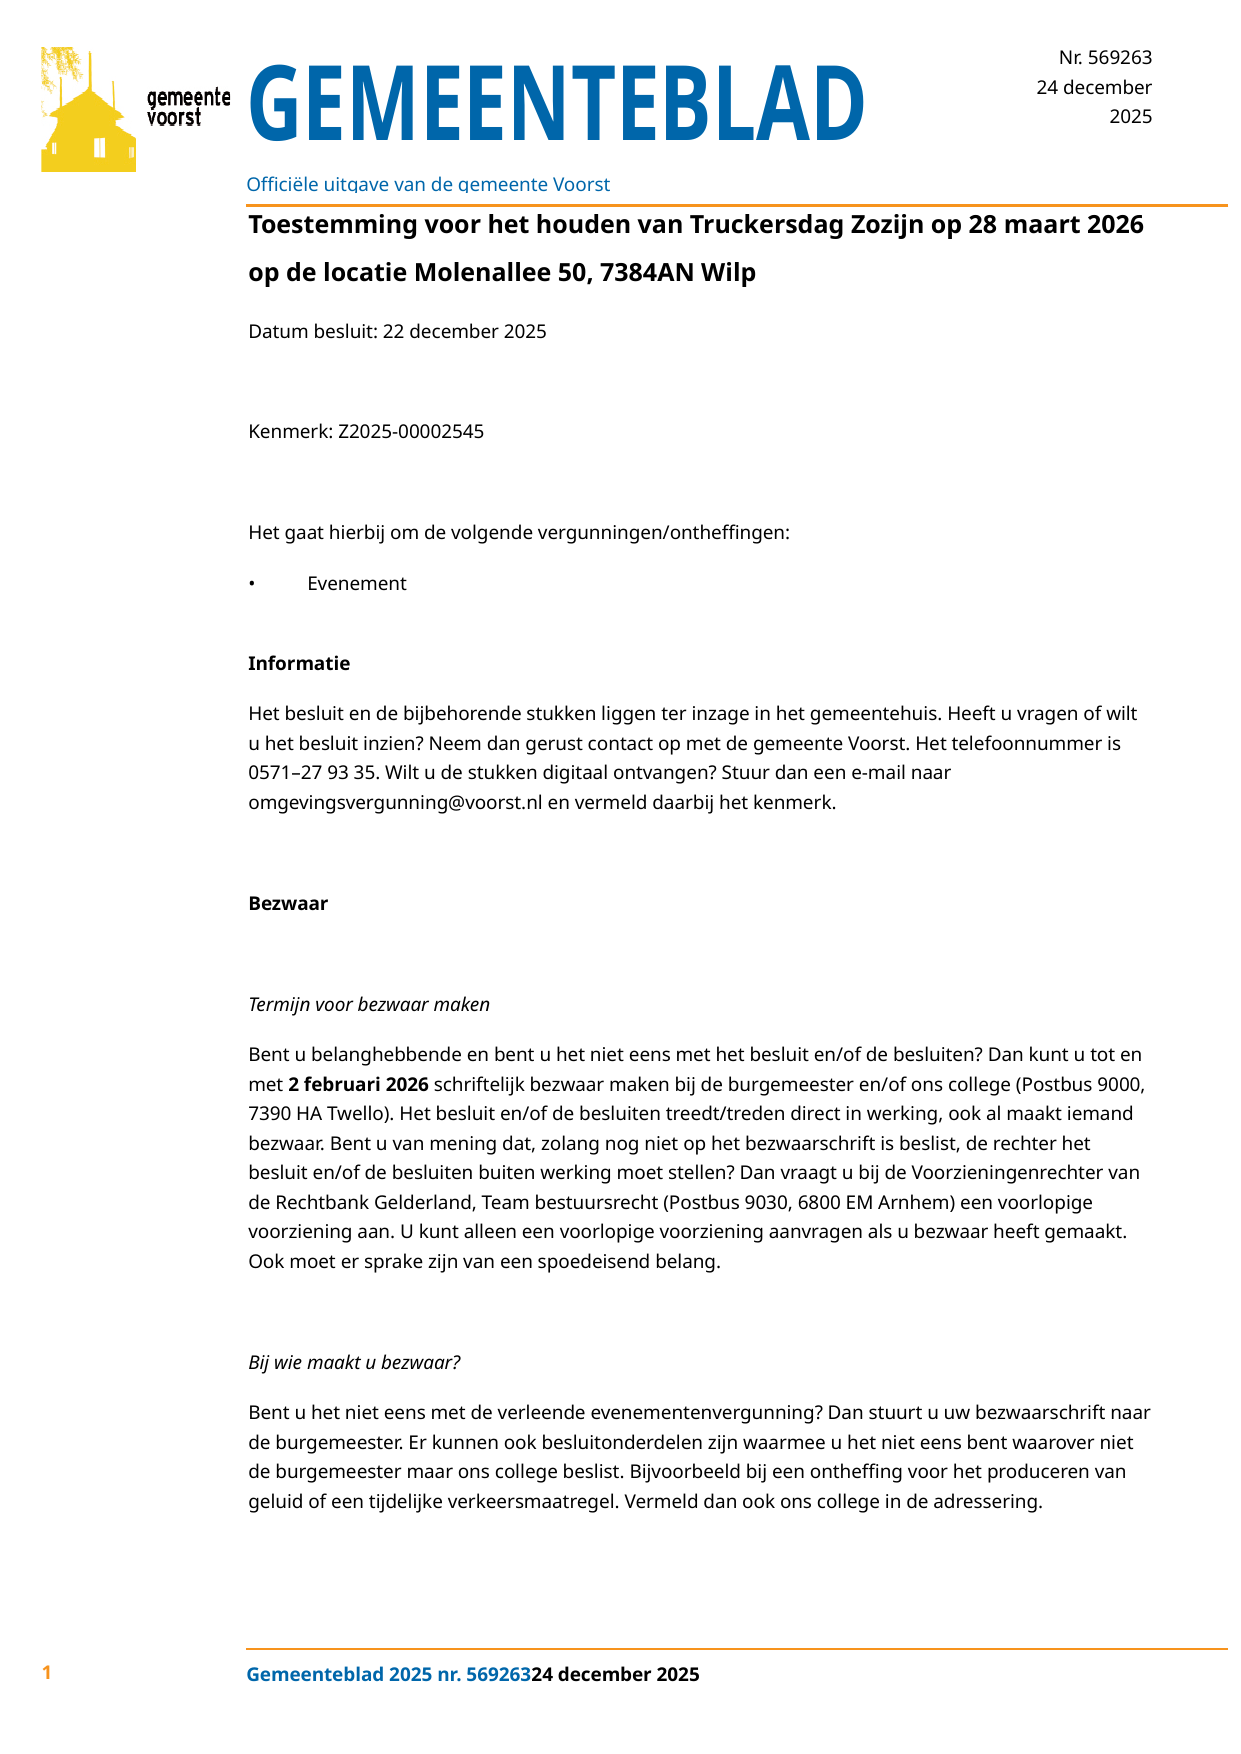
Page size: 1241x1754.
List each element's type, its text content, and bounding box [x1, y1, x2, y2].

text Bij wie maakt u bezwaar? [248, 1349, 1152, 1375]
text Bent u belanghebbende en bent u het niet eens met het besluit en/of de besluiten? Dan kunt u tot en met 2 februari 2026 schriftelijk bezwaar maken bij de burgemeester en/of ons college (Postbus 9000, 7390 HA Twello). Het besluit en/of de besluiten treedt/treden direct in werking, ook al maakt iemand bezwaar. Bent u van mening dat, zolang nog niet op het bezwaarschrift is beslist, de rechter het besluit en/of de besluiten buiten werking moet stellen? Dan vraagt u bij de Voorzieningenrechter van de Rechtbank Gelderland, Team bestuursrecht (Postbus 9030, 6800 EM Arnhem) een voorlopige voorziening aan. U kunt alleen een voorlopige voorziening aanvragen als u bezwaar heeft gemaakt. Ook moet er sprake zijn van een spoedeisend belang. [248, 1041, 1152, 1274]
text Bent u het niet eens met de verleende evenementenvergunning? Dan stuurt u uw bezwaarschrift naar de burgemeester. Er kunnen ook besluitonderdelen zijn waarmee u het niet eens bent waarover niet de burgemeester maar ons college beslist. Bijvoorbeeld bij een ontheffing voor het produceren van geluid of een tijdelijke verkeersmaatregel. Vermeld dan ook ons college in de adressering. [248, 1399, 1152, 1514]
picture [41, 47, 231, 172]
text Het gaat hierbij om de volgende vergunningen/ontheffingen: [248, 519, 1152, 545]
text Bezwaar [248, 890, 1152, 916]
text Het besluit en de bijbehorende stukken liggen ter inzage in het gemeentehuis. Heeft u vragen of wilt u het besluit inzien? Neem dan gerust contact op met de gemeente Voorst. Het telefoonnummer is 0571–27 93 35. Wilt u de stukken digitaal ontvangen? Stuur dan een e-mail naar omgevingsvergunning@voorst.nl en vermeld daarbij het kenmerk. [248, 700, 1152, 815]
list Evenement [248, 570, 1152, 596]
text Kenmerk: Z2025-00002545 [248, 419, 1152, 444]
text Toestemming voor het houden van Truckersdag Zozijn op 28 maart 2026 op de locatie Molenallee 50, 7384AN Wilp [248, 207, 1152, 288]
text Termijn voor bezwaar maken [248, 991, 1152, 1017]
text Datum besluit: 22 december 2025 [248, 318, 1152, 344]
text Informatie [248, 650, 1152, 676]
